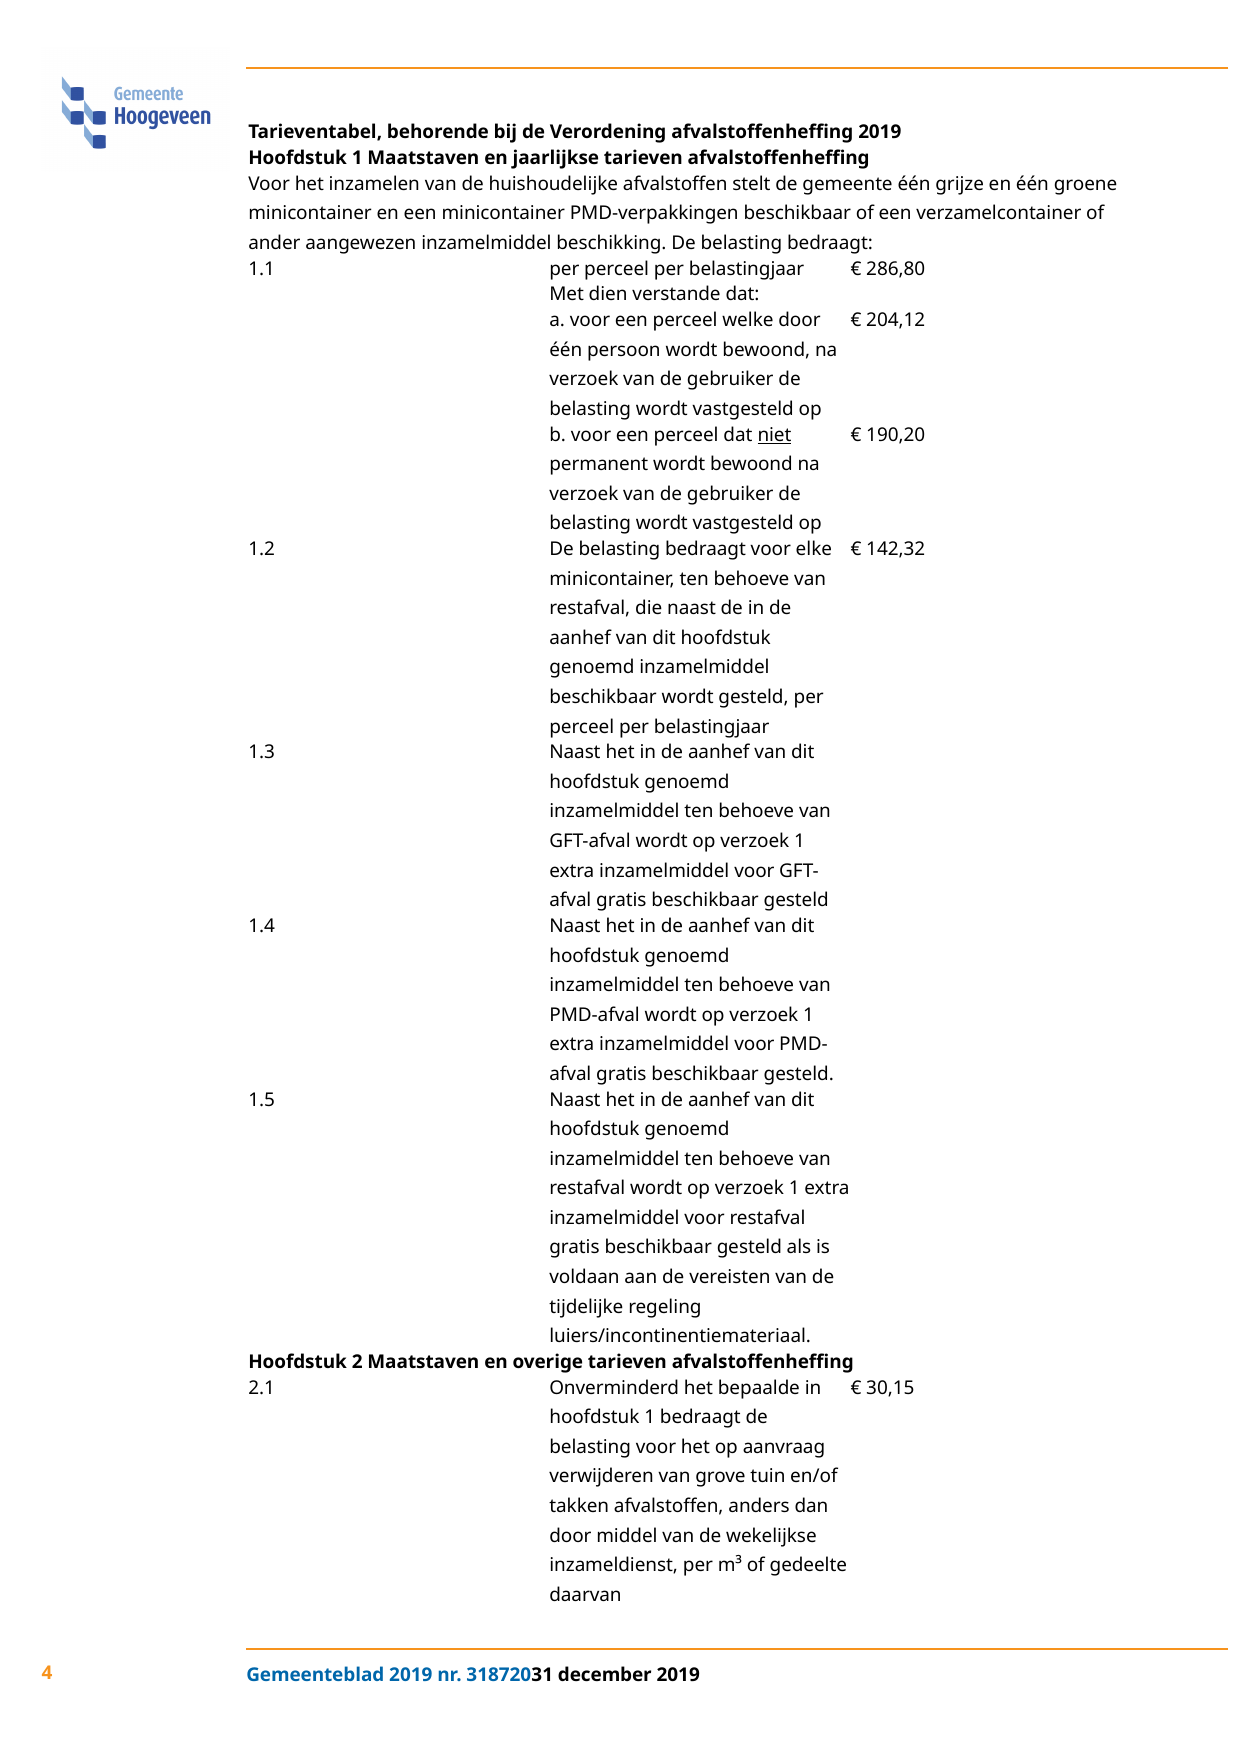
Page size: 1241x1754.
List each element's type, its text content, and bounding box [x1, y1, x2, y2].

table_cell € 190,20 [850, 421, 1152, 535]
table_header Hoofdstuk 1 Maatstaven en jaarlijkse tarieven afvalstoffenheffing [248, 144, 1152, 170]
table_cell [850, 912, 1152, 1086]
table_cell Naast het in de aanhef van dit hoofdstuk genoemd inzamelmiddel ten behoeve van restafval wordt op verzoek 1 extra inzamelmiddel voor restafval gratis beschikbaar gesteld als is voldaan aan de vereisten van de tijdelijke regeling luiers/incontinentiemateriaal. [549, 1086, 850, 1348]
table_cell Naast het in de aanhef van dit hoofdstuk genoemd inzamelmiddel ten behoeve van GFT-afval wordt op verzoek 1 extra inzamelmiddel voor GFT-afval gratis beschikbaar gesteld [549, 739, 850, 912]
picture [41, 47, 231, 172]
table_cell [248, 281, 549, 306]
table_cell 1.5 [248, 1086, 549, 1348]
table_cell € 142,32 [850, 535, 1152, 738]
table_cell 1.4 [248, 912, 549, 1086]
table_cell 1.1 [248, 255, 549, 281]
table_cell € 30,15 [850, 1374, 1152, 1607]
table_cell [248, 306, 549, 421]
table_cell [850, 739, 1152, 912]
table_cell 1.3 [248, 739, 549, 912]
table_cell [850, 281, 1152, 306]
table_cell De belasting bedraagt voor elke minicontainer, ten behoeve van restafval, die naast de in de aanhef van dit hoofdstuk genoemd inzamelmiddel beschikbaar wordt gesteld, per perceel per belastingjaar [549, 535, 850, 738]
table_cell a. voor een perceel welke door één persoon wordt bewoond, na verzoek van de gebruiker de belasting wordt vastgesteld op [549, 306, 850, 421]
table_cell Naast het in de aanhef van dit hoofdstuk genoemd inzamelmiddel ten behoeve van PMD-afval wordt op verzoek 1 extra inzamelmiddel voor PMD-afval gratis beschikbaar gesteld. [549, 912, 850, 1086]
table_cell € 204,12 [850, 306, 1152, 421]
table_cell Hoofdstuk 2 Maatstaven en overige tarieven afvalstoffenheffing [248, 1348, 1152, 1374]
table_cell per perceel per belastingjaar [549, 255, 850, 281]
text Tarieventabel, behorende bij de Verordening afvalstoffenheffing 2019 [248, 116, 1152, 144]
table_cell [850, 1086, 1152, 1348]
table_cell b. voor een perceel dat niet permanent wordt bewoond na verzoek van de gebruiker de belasting wordt vastgesteld op [549, 421, 850, 535]
table_cell 2.1 [248, 1374, 549, 1607]
table_cell € 286,80 [850, 255, 1152, 281]
table_cell 1.2 [248, 535, 549, 738]
table_cell Onverminderd het bepaalde in hoofdstuk 1 bedraagt de belasting voor het op aanvraag verwijderen van grove tuin en/of takken afvalstoffen, anders dan door middel van de wekelijkse inzameldienst, per m³ of gedeelte daarvan [549, 1374, 850, 1607]
table_cell Voor het inzamelen van de huishoudelijke afvalstoffen stelt de gemeente één grijze en één groene minicontainer en een minicontainer PMD-verpakkingen beschikbaar of een verzamelcontainer of ander aangewezen inzamelmiddel beschikking. De belasting bedraagt: [248, 170, 1152, 255]
table_cell [248, 421, 549, 535]
table_cell Met dien verstande dat: [549, 281, 850, 306]
